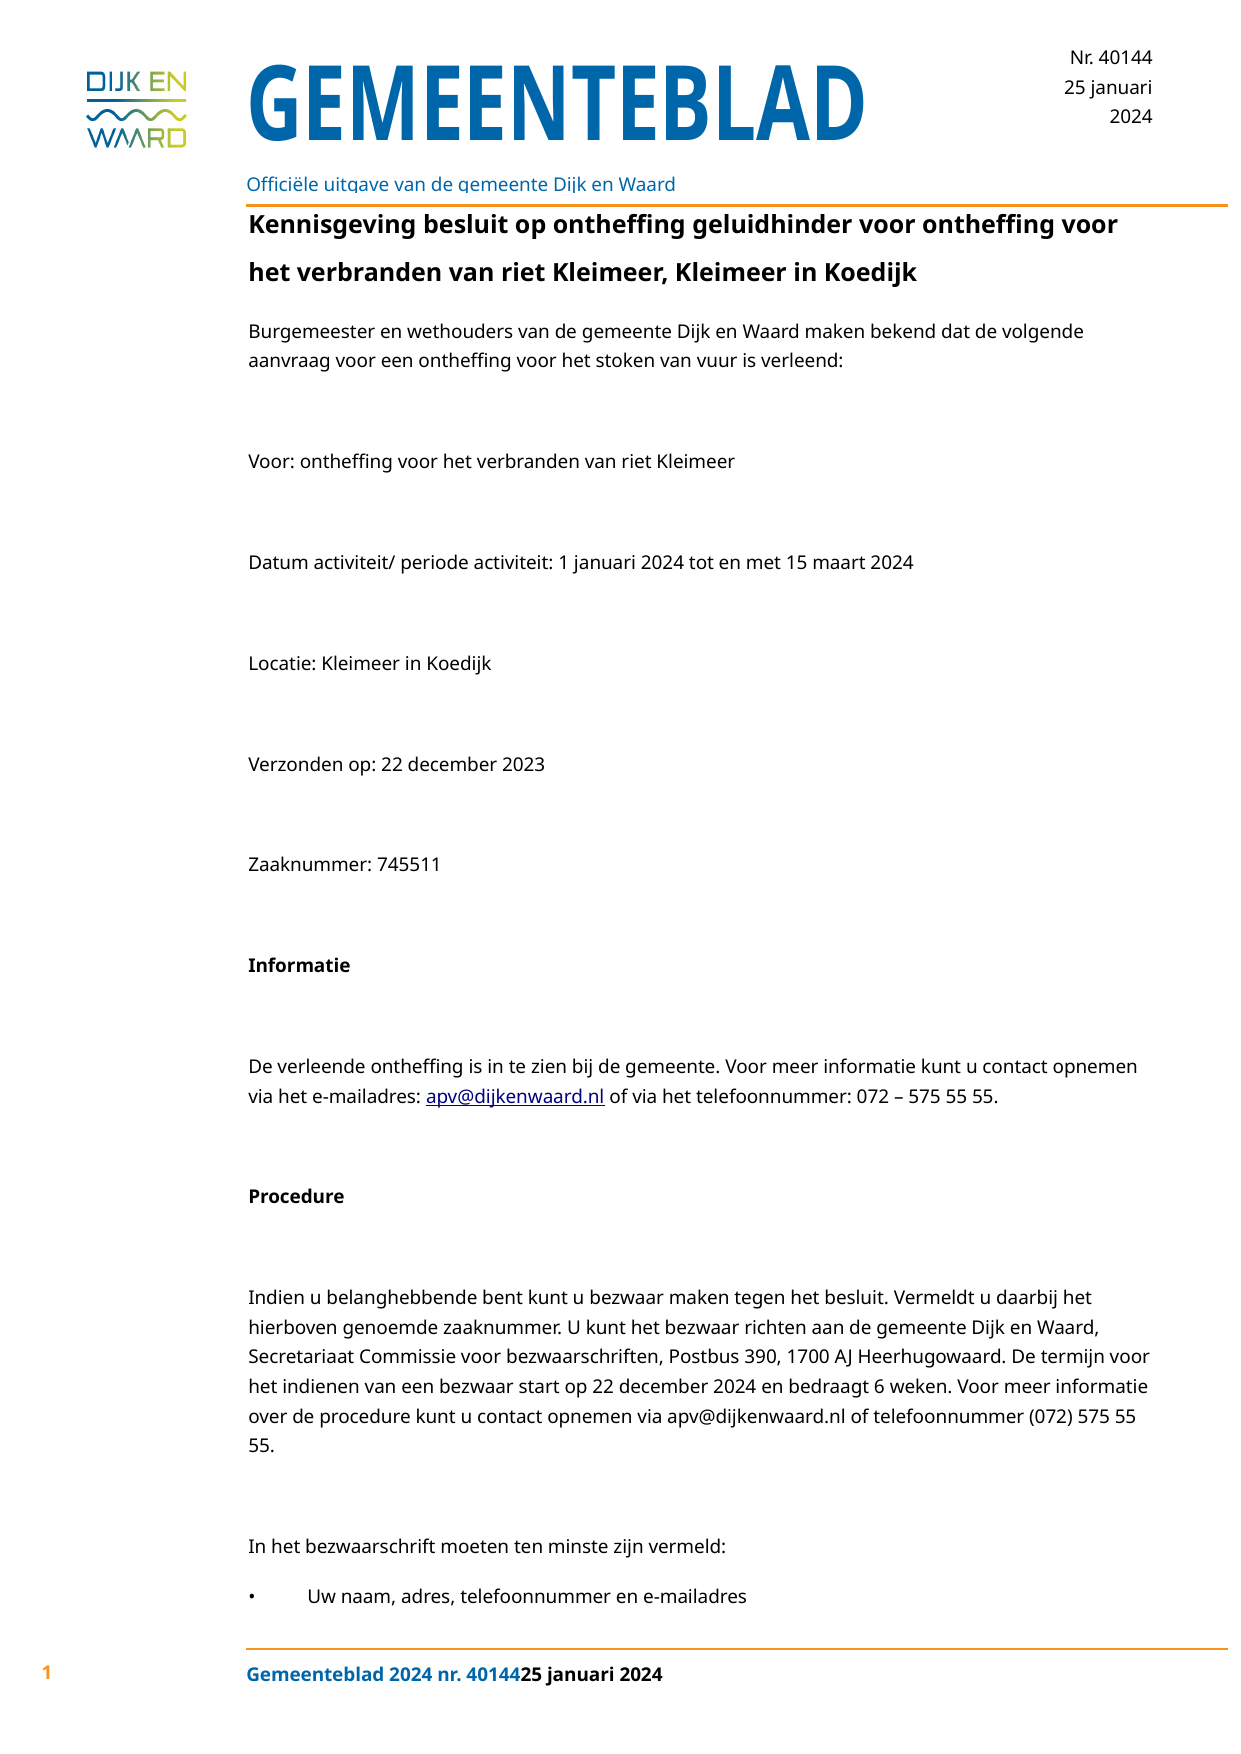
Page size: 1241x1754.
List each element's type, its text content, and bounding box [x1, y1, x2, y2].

text Datum activiteit/ periode activiteit: 1 januari 2024 tot en met 15 maart 2024 [248, 549, 1152, 575]
text Informatie [248, 952, 1152, 978]
text De verleende ontheffing is in te zien bij de gemeente. Voor meer informatie kunt u contact opnemen via het e-mailadres: apv@dijkenwaard.nl of via het telefoonnummer: 072 – 575 55 55. [248, 1053, 1152, 1109]
text Zaaknummer: 745511 [248, 852, 1152, 877]
text Procedure [248, 1184, 1152, 1209]
text Burgemeester en wethouders van de gemeente Dijk en Waard maken bekend dat de volgende aanvraag voor een ontheffing voor het stoken van vuur is verleend: [248, 318, 1152, 373]
list Uw naam, adres, telefoonnummer en e-mailadres [248, 1584, 1152, 1609]
picture [41, 47, 231, 172]
text Voor: ontheffing voor het verbranden van riet Kleimeer [248, 448, 1152, 474]
text Locatie: Kleimeer in Koedijk [248, 650, 1152, 676]
text Kennisgeving besluit op ontheffing geluidhinder voor ontheffing voor het verbranden van riet Kleimeer, Kleimeer in Koedijk [248, 207, 1152, 288]
text In het bezwaarschrift moeten ten minste zijn vermeld: [248, 1533, 1152, 1559]
text Indien u belanghebbende bent kunt u bezwaar maken tegen het besluit. Vermeldt u daarbij het hierboven genoemde zaaknummer. U kunt het bezwaar richten aan de gemeente Dijk en Waard, Secretariaat Commissie voor bezwaarschriften, Postbus 390, 1700 AJ Heerhugowaard. De termijn voor het indienen van een bezwaar start op 22 december 2024 en bedraagt 6 weken. Voor meer informatie over de procedure kunt u contact opnemen via apv@dijkenwaard.nl of telefoonnummer (072) 575 55 55. [248, 1284, 1152, 1458]
text Verzonden op: 22 december 2023 [248, 751, 1152, 777]
